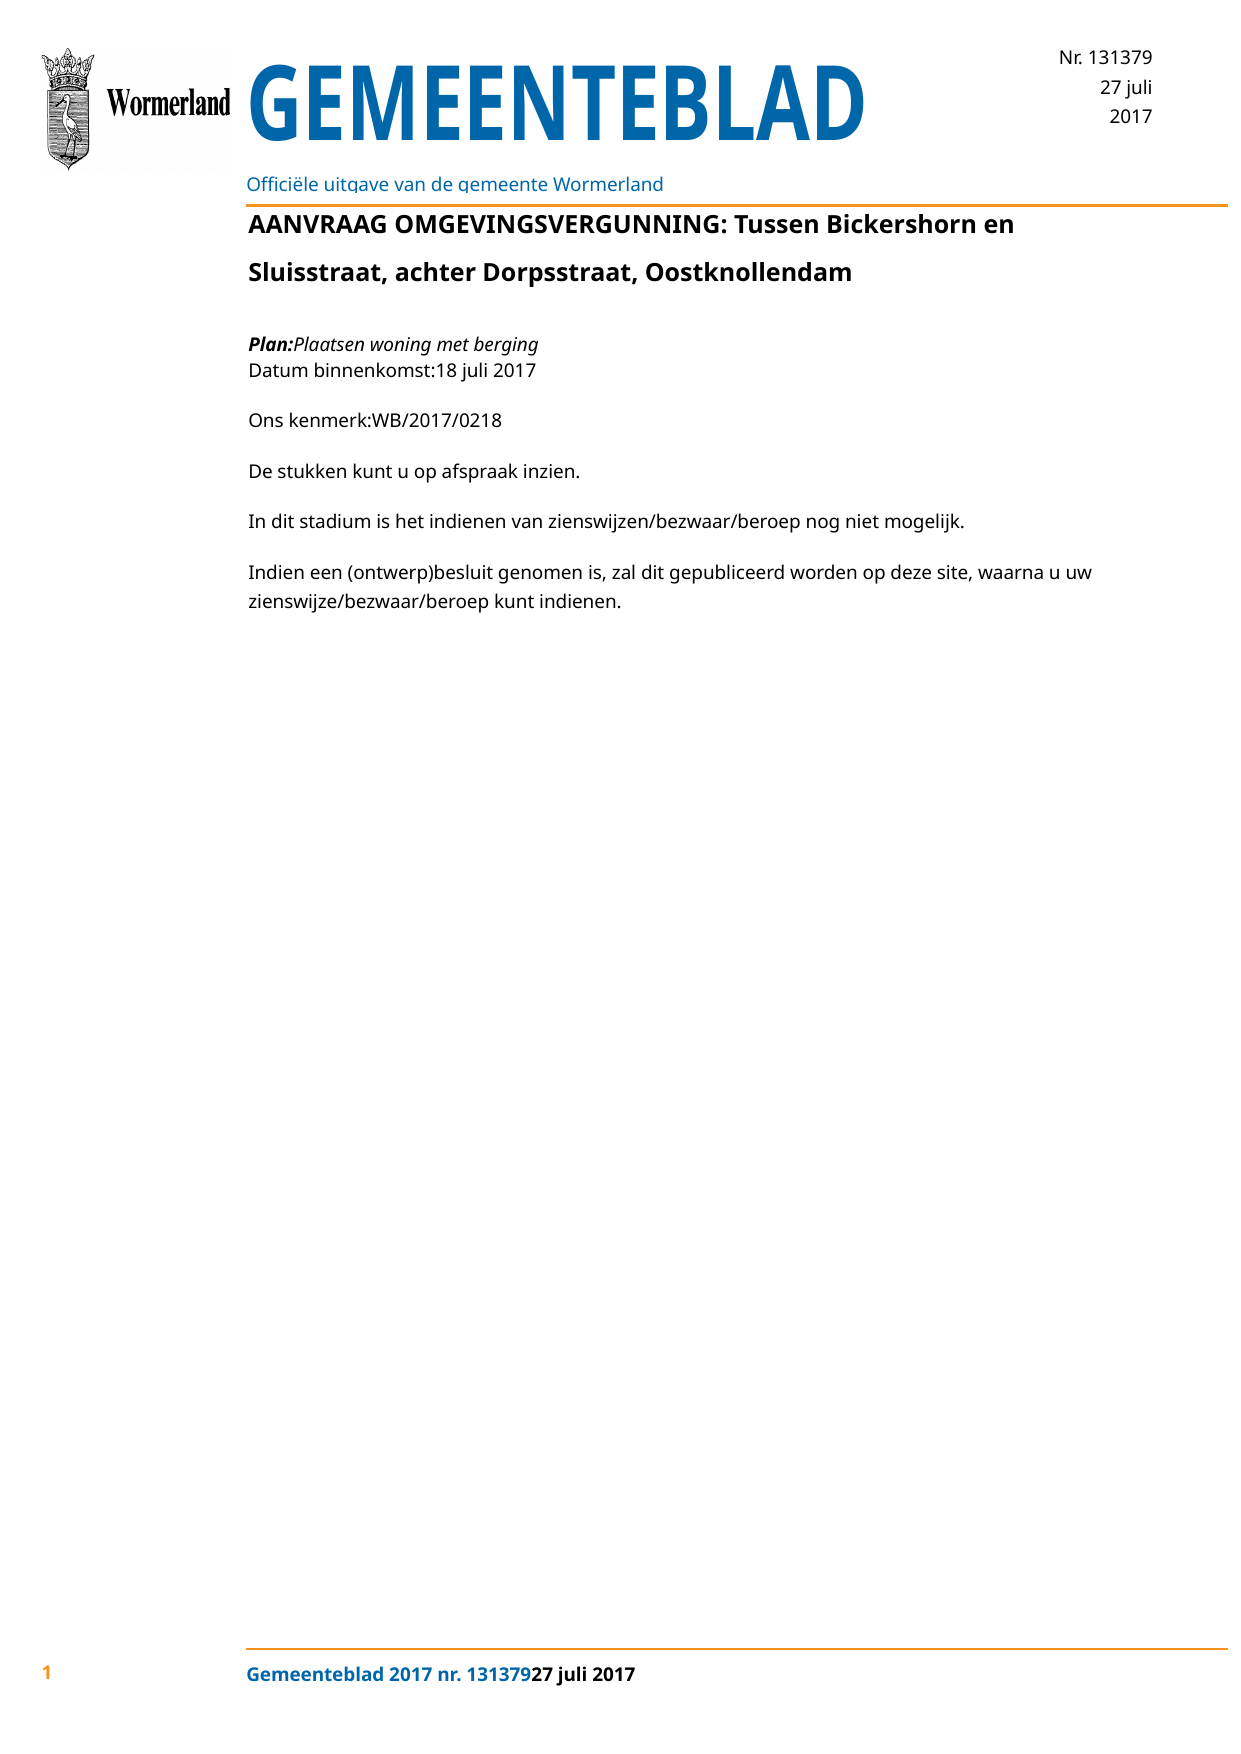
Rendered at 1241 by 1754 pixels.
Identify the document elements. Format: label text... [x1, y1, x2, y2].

picture [41, 47, 231, 172]
text Ons kenmerk:WB/2017/0218 [248, 408, 1152, 433]
text Indien een (ontwerp)besluit genomen is, zal dit gepubliceerd worden op deze site, waarna u uw zienswijze/bezwaar/beroep kunt indienen. [248, 559, 1152, 614]
text Datum binnenkomst:18 juli 2017 [248, 357, 1152, 383]
text Plan:Plaatsen woning met berging [248, 331, 1152, 357]
text AANVRAAG OMGEVINGSVERGUNNING: Tussen Bickershorn en Sluisstraat, achter Dorpsstraat, Oostknollendam [248, 207, 1152, 288]
text In dit stadium is het indienen van zienswijzen/bezwaar/beroep nog niet mogelijk. [248, 508, 1152, 534]
text De stukken kunt u op afspraak inzien. [248, 458, 1152, 484]
